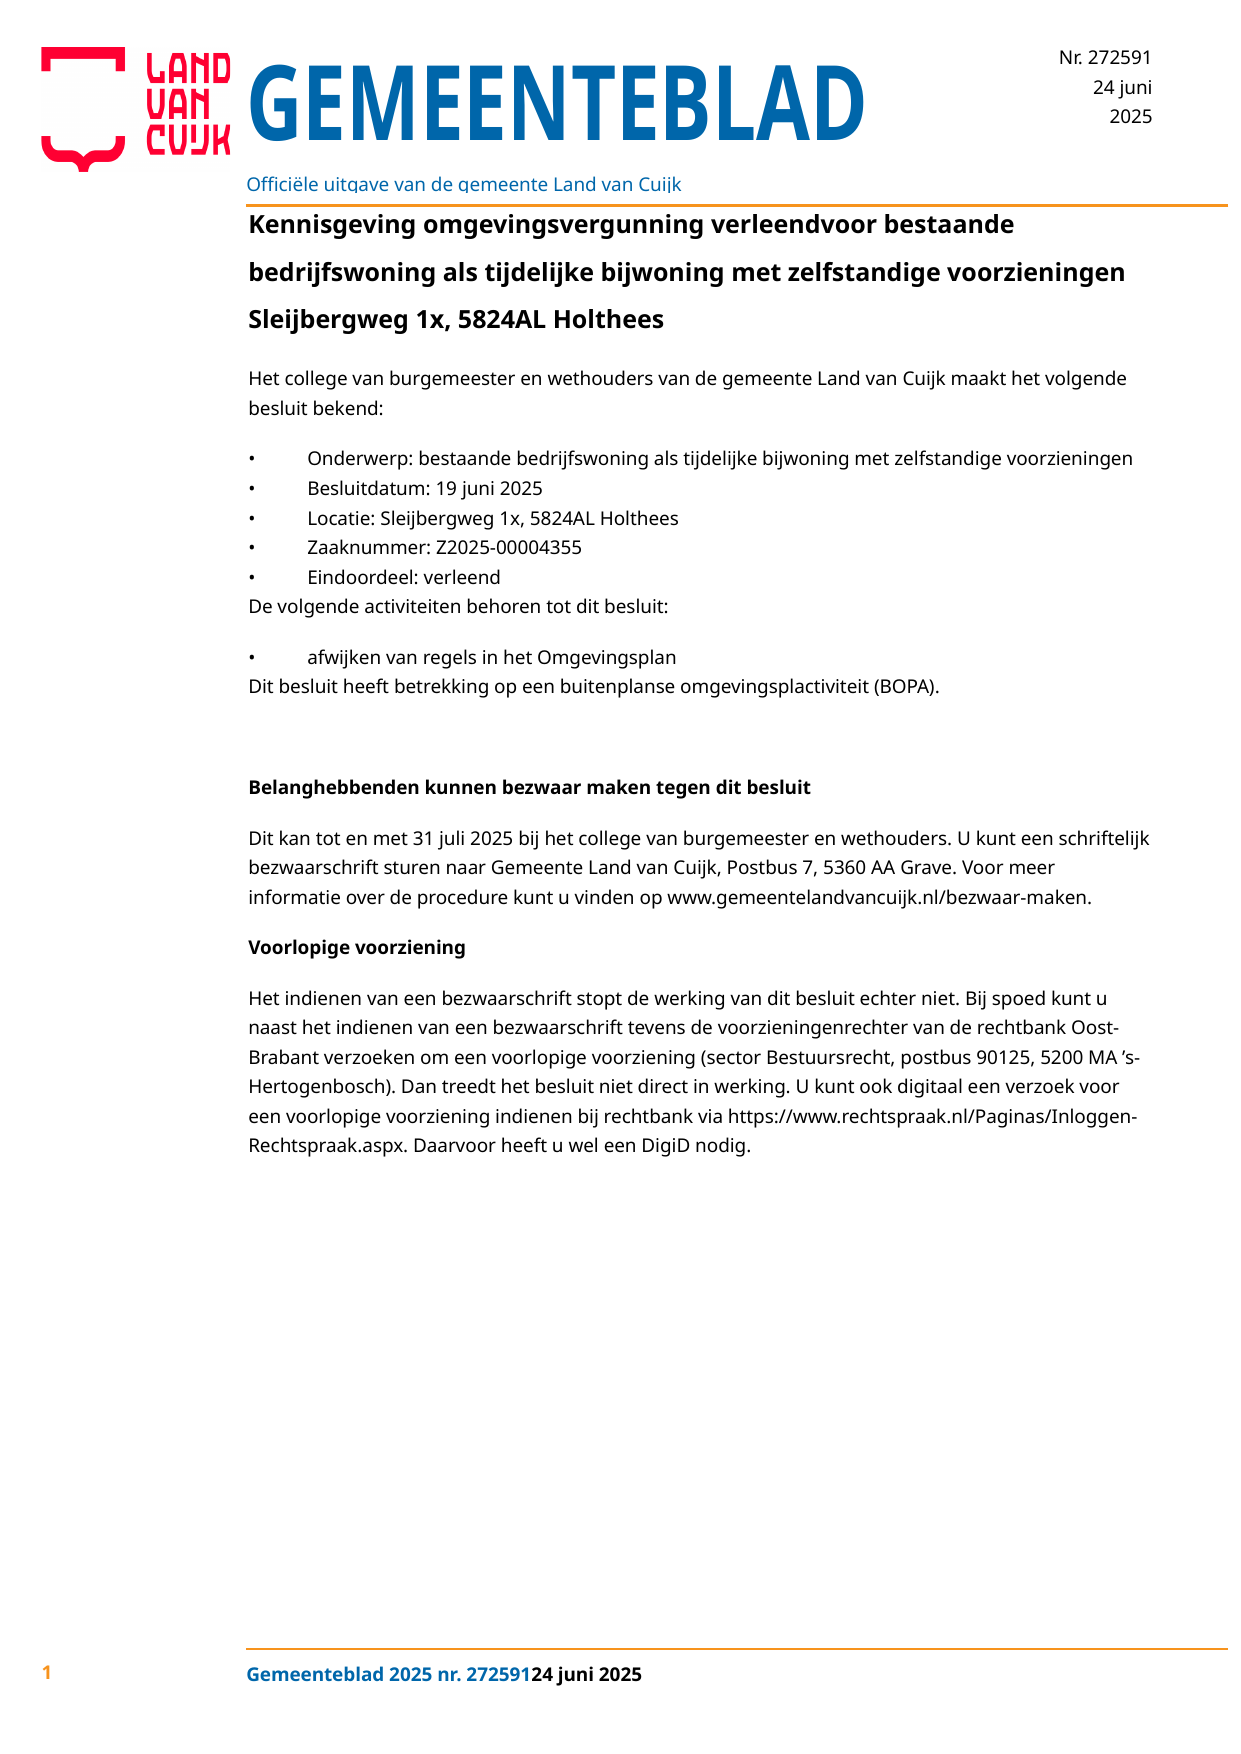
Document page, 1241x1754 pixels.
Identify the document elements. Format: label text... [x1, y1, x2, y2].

list Locatie: Sleijbergweg 1x, 5824AL Holthees [248, 505, 1152, 530]
text Dit besluit heeft betrekking op een buitenplanse omgevingsplactiviteit (BOPA). [248, 673, 1152, 699]
text Kennisgeving omgevingsvergunning verleendvoor bestaande bedrijfswoning als tijdelijke bijwoning met zelfstandige voorzieningen Sleijbergweg 1x, 5824AL Holthees [248, 207, 1152, 336]
text De volgende activiteiten behoren tot dit besluit: [248, 593, 1152, 619]
text Het indienen van een bezwaarschrift stopt de werking van dit besluit echter niet. Bij spoed kunt u naast het indienen van een bezwaarschrift tevens de voorzieningenrechter van de rechtbank Oost-Brabant verzoeken om een voorlopige voorziening (sector Bestuursrecht, postbus 90125, 5200 MA ’s-Hertogenbosch). Dan treedt het besluit niet direct in werking. U kunt ook digitaal een verzoek voor een voorlopige voorziening indienen bij rechtbank via https://www.rechtspraak.nl/Paginas/Inloggen-Rechtspraak.aspx. Daarvoor heeft u wel een DigiD nodig. [248, 985, 1152, 1158]
text Voorlopige voorziening [248, 934, 1152, 960]
list Onderwerp: bestaande bedrijfswoning als tijdelijke bijwoning met zelfstandige voorzieningen [248, 446, 1152, 471]
text Belanghebbenden kunnen bezwaar maken tegen dit besluit [248, 774, 1152, 800]
text Dit kan tot en met 31 juli 2025 bij het college van burgemeester en wethouders. U kunt een schriftelijk bezwaarschrift sturen naar Gemeente Land van Cuijk, Postbus 7, 5360 AA Grave. Voor meer informatie over de procedure kunt u vinden op www.gemeentelandvancuijk.nl/bezwaar-maken. [248, 825, 1152, 909]
list Besluitdatum: 19 juni 2025 [248, 475, 1152, 501]
text Het college van burgemeester en wethouders van de gemeente Land van Cuijk maakt het volgende besluit bekend: [248, 366, 1152, 421]
list Zaaknummer: Z2025-00004355 [248, 534, 1152, 560]
list afwijken van regels in het Omgevingsplan [248, 644, 1152, 669]
list Eindoordeel: verleend [248, 564, 1152, 589]
picture [41, 47, 231, 172]
